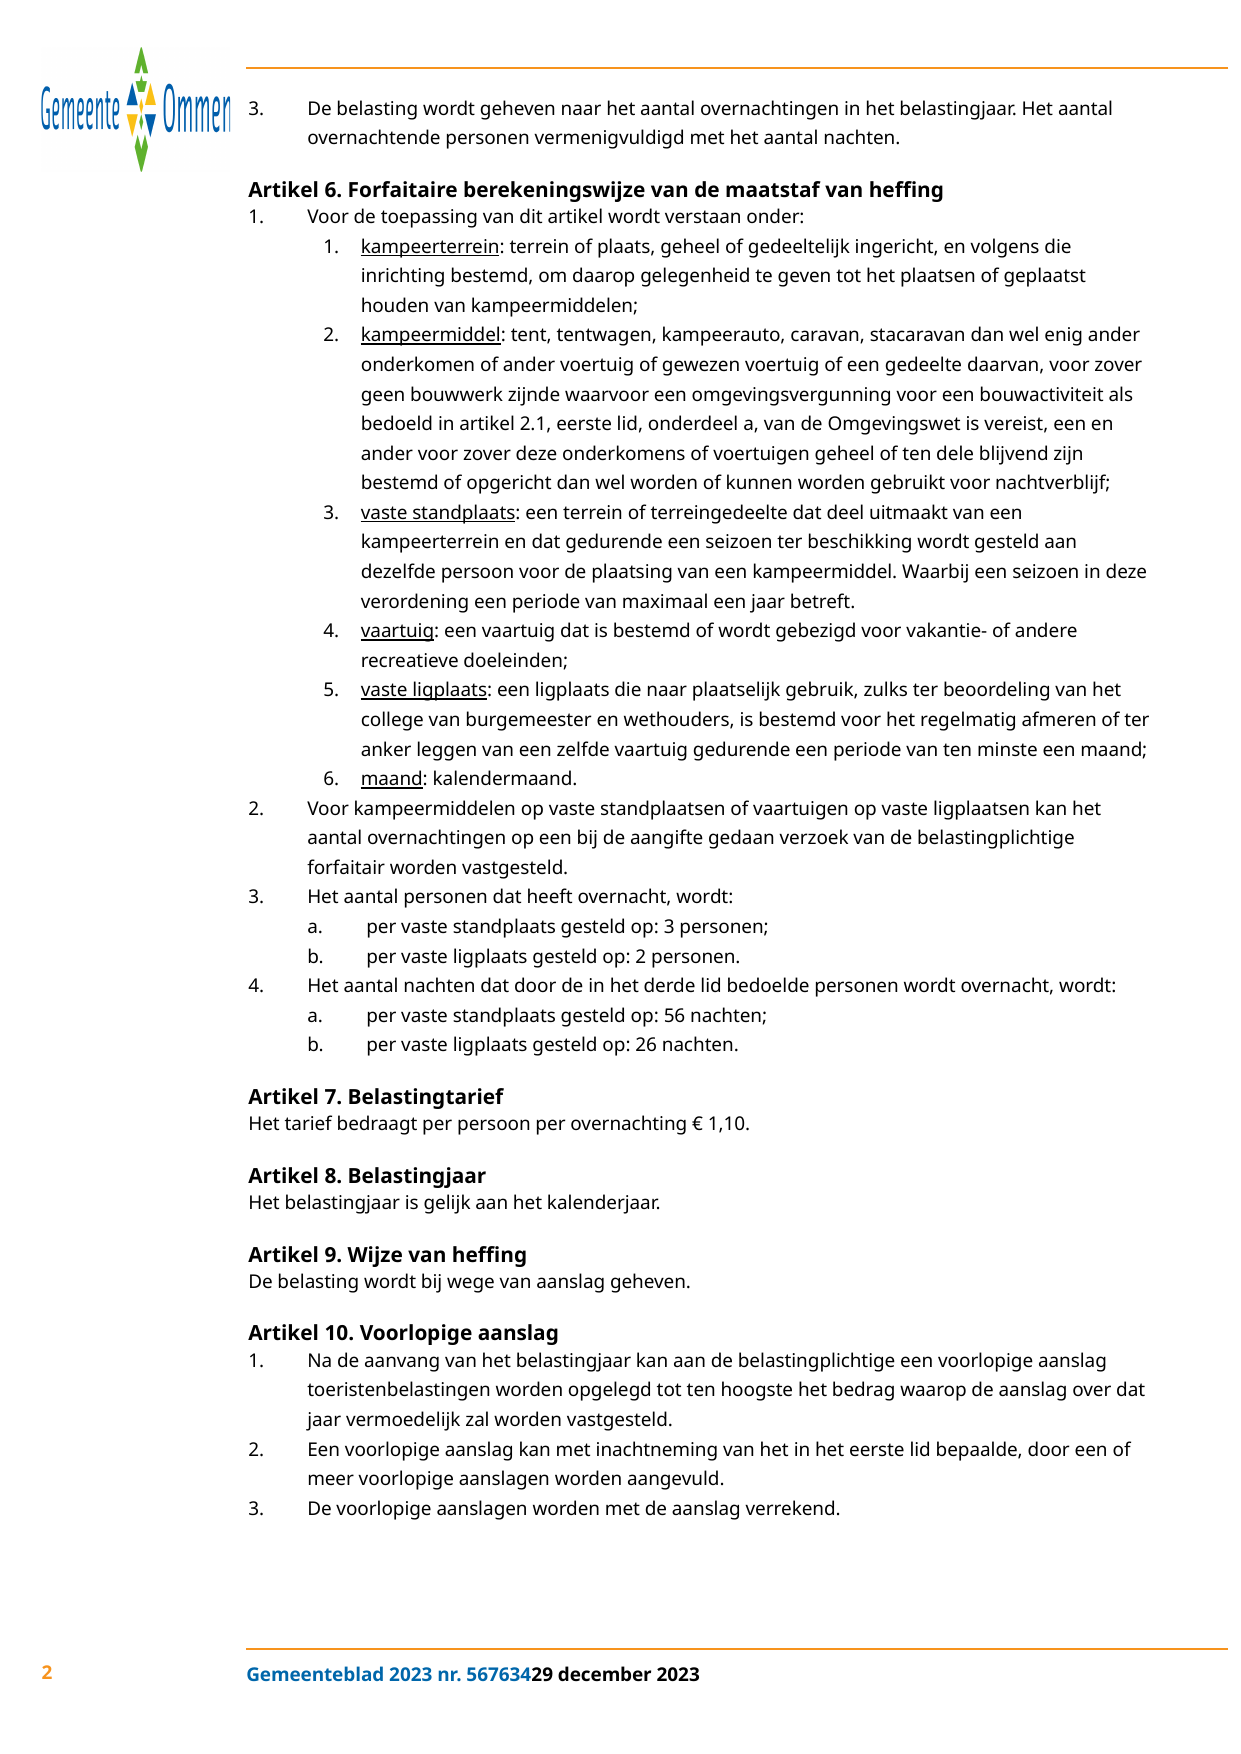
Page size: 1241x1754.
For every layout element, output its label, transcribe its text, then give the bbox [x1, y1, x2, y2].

text Artikel 9. Wijze van heffing [248, 1240, 1152, 1268]
text Het belastingjaar is gelijk aan het kalenderjaar. [248, 1189, 1152, 1215]
text Artikel 8. Belastingjaar [248, 1161, 1152, 1189]
list vaste ligplaats: een ligplaats die naar plaatselijk gebruik, zulks ter beoordeling van het college van burgemeester en wethouders, is bestemd voor het regelmatig afmeren of ter anker leggen van een zelfde vaartuig gedurende een periode van ten minste een maand; [323, 677, 1152, 761]
list Na de aanvang van het belastingjaar kan aan de belastingplichtige een voorlopige aanslag toeristenbelastingen worden opgelegd tot ten hoogste het bedrag waarop de aanslag over dat jaar vermoedelijk zal worden vastgesteld. [248, 1347, 1152, 1432]
text Het tarief bedraagt per persoon per overnachting € 1,10. [248, 1110, 1152, 1136]
list De voorlopige aanslagen worden met de aanslag verrekend. [248, 1495, 1152, 1521]
list per vaste standplaats gesteld op: 56 nachten; [307, 1002, 1152, 1028]
list kampeerterrein: terrein of plaats, geheel of gedeeltelijk ingericht, en volgens die inrichting bestemd, om daarop gelegenheid te geven tot het plaatsen of geplaatst houden van kampeermiddelen; [323, 233, 1152, 318]
list per vaste ligplaats gesteld op: 2 personen. [307, 943, 1152, 968]
list Het aantal personen dat heeft overnacht, wordt: [248, 884, 1152, 909]
list Een voorlopige aanslag kan met inachtneming van het in het eerste lid bepaalde, door een of meer voorlopige aanslagen worden aangevuld. [248, 1436, 1152, 1491]
list per vaste standplaats gesteld op: 3 personen; [307, 913, 1152, 939]
list maand: kalendermaand. [323, 765, 1152, 791]
list Voor kampeermiddelen op vaste standplaatsen of vaartuigen op vaste ligplaatsen kan het aantal overnachtingen op een bij de aangifte gedaan verzoek van de belastingplichtige forfaitair worden vastgesteld. [248, 795, 1152, 880]
list Het aantal nachten dat door de in het derde lid bedoelde personen wordt overnacht, wordt: [248, 972, 1152, 998]
text Artikel 7. Belastingtarief [248, 1082, 1152, 1110]
list Voor de toepassing van dit artikel wordt verstaan onder: [248, 203, 1152, 229]
list vaste standplaats: een terrein of terreingedeelte dat deel uitmaakt van een kampeerterrein en dat gedurende een seizoen ter beschikking wordt gesteld aan dezelfde persoon voor de plaatsing van een kampeermiddel. Waarbij een seizoen in deze verordening een periode van maximaal een jaar betreft. [323, 499, 1152, 613]
list De belasting wordt geheven naar het aantal overnachtingen in het belastingjaar. Het aantal overnachtende personen vermenigvuldigd met het aantal nachten. [248, 95, 1152, 150]
text Artikel 6. Forfaitaire berekeningswijze van de maatstaf van heffing [248, 175, 1152, 203]
list vaartuig: een vaartuig dat is bestemd of wordt gebezigd voor vakantie- of andere recreatieve doeleinden; [323, 617, 1152, 673]
text De belasting wordt bij wege van aanslag geheven. [248, 1268, 1152, 1294]
list kampeermiddel: tent, tentwagen, kampeerauto, caravan, stacaravan dan wel enig ander onderkomen of ander voertuig of gewezen voertuig of een gedeelte daarvan, voor zover geen bouwwerk zijnde waarvoor een omgevingsvergunning voor een bouwactiviteit als bedoeld in artikel 2.1, eerste lid, onderdeel a, van de Omgevingswet is vereist, een en ander voor zover deze onderkomens of voertuigen geheel of ten dele blijvend zijn bestemd of opgericht dan wel worden of kunnen worden gebruikt voor nachtverblijf; [323, 322, 1152, 495]
picture [41, 47, 231, 172]
text Artikel 10. Voorlopige aanslag [248, 1318, 1152, 1347]
list per vaste ligplaats gesteld op: 26 nachten. [307, 1032, 1152, 1057]
